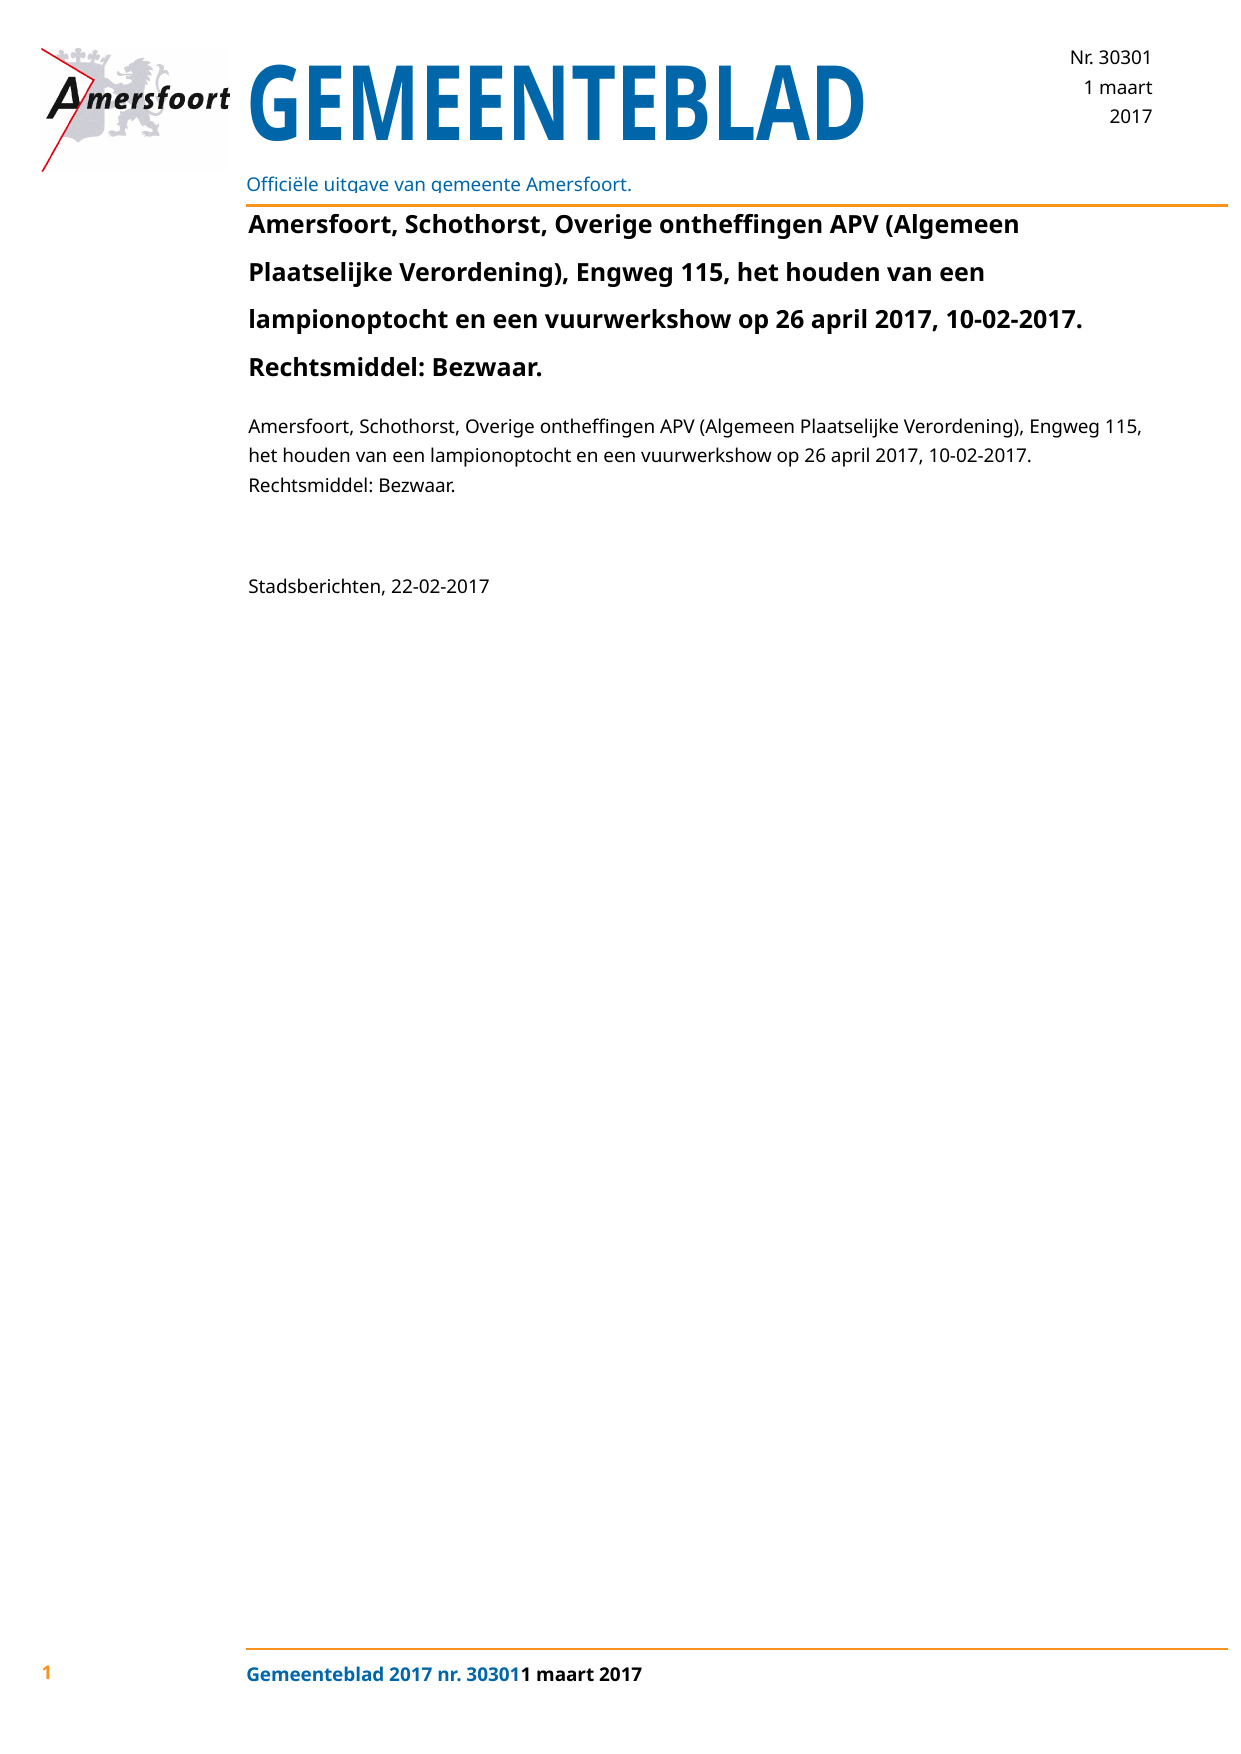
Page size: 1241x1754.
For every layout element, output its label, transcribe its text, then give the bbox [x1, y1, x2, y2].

text Amersfoort, Schothorst, Overige ontheffingen APV (Algemeen Plaatselijke Verordening), Engweg 115, het houden van een lampionoptocht en een vuurwerkshow op 26 april 2017, 10-02-2017. Rechtsmiddel: Bezwaar. [248, 207, 1152, 384]
text Amersfoort, Schothorst, Overige ontheffingen APV (Algemeen Plaatselijke Verordening), Engweg 115, het houden van een lampionoptocht en een vuurwerkshow op 26 april 2017, 10-02-2017. Rechtsmiddel: Bezwaar. [248, 413, 1152, 498]
picture [41, 47, 231, 172]
text Stadsberichten, 22-02-2017 [248, 573, 1152, 599]
